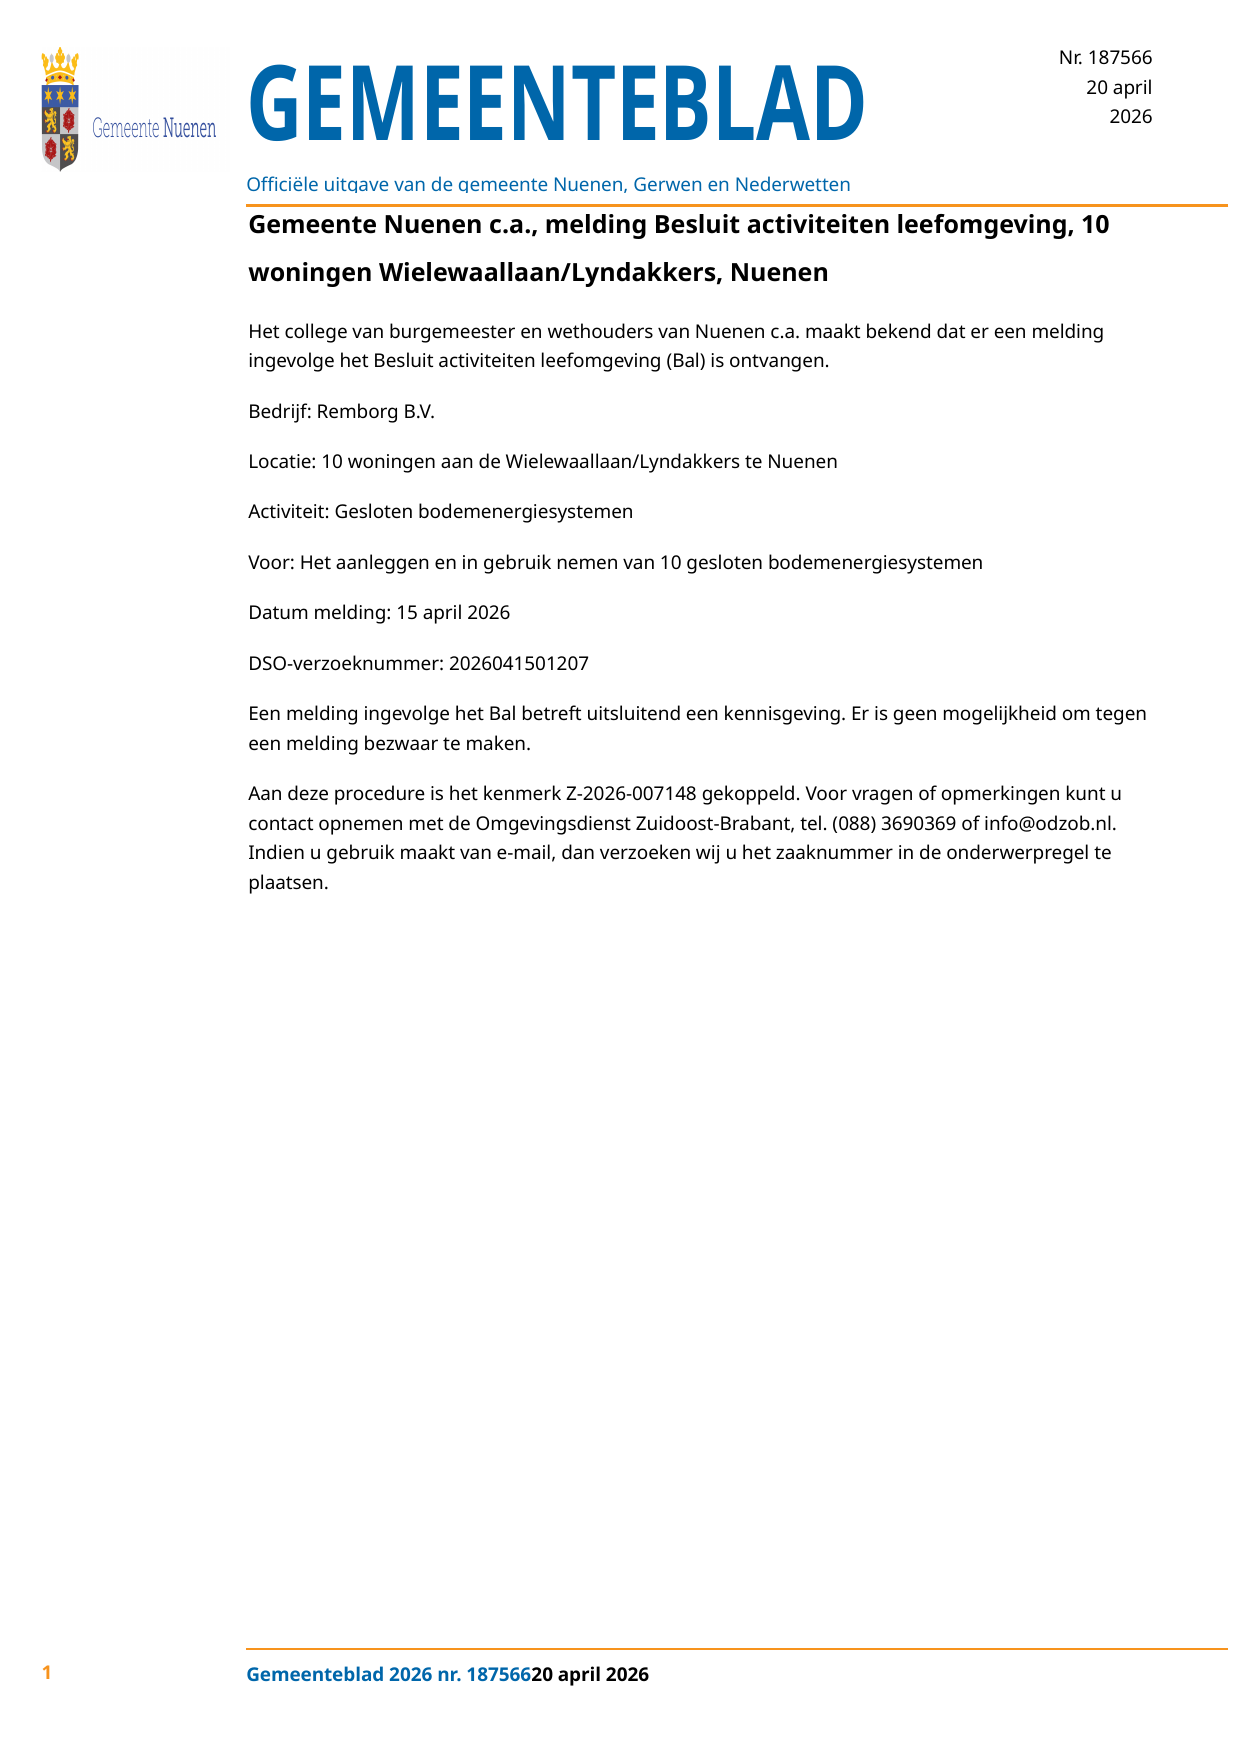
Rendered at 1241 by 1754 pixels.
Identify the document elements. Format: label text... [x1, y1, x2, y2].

picture [41, 47, 231, 172]
text DSO-verzoeknummer: 2026041501207 [248, 650, 1152, 676]
text Datum melding: 15 april 2026 [248, 599, 1152, 625]
text Een melding ingevolge het Bal betreft uitsluitend een kennisgeving. Er is geen mogelijkheid om tegen een melding bezwaar te maken. [248, 700, 1152, 756]
text Locatie: 10 woningen aan de Wielewaallaan/Lyndakkers te Nuenen [248, 448, 1152, 474]
text Activiteit: Gesloten bodemenergiesystemen [248, 499, 1152, 524]
text Het college van burgemeester en wethouders van Nuenen c.a. maakt bekend dat er een melding ingevolge het Besluit activiteiten leefomgeving (Bal) is ontvangen. [248, 318, 1152, 373]
text Aan deze procedure is het kenmerk Z-2026-007148 gekoppeld. Voor vragen of opmerkingen kunt u contact opnemen met de Omgevingsdienst Zuidoost-Brabant, tel. (088) 3690369 of info@odzob.nl. Indien u gebruik maakt van e-mail, dan verzoeken wij u het zaaknummer in de onderwerpregel te plaatsen. [248, 780, 1152, 895]
text Bedrijf: Remborg B.V. [248, 398, 1152, 424]
text Voor: Het aanleggen en in gebruik nemen van 10 gesloten bodemenergiesystemen [248, 549, 1152, 575]
text Gemeente Nuenen c.a., melding Besluit activiteiten leefomgeving, 10 woningen Wielewaallaan/Lyndakkers, Nuenen [248, 207, 1152, 288]
